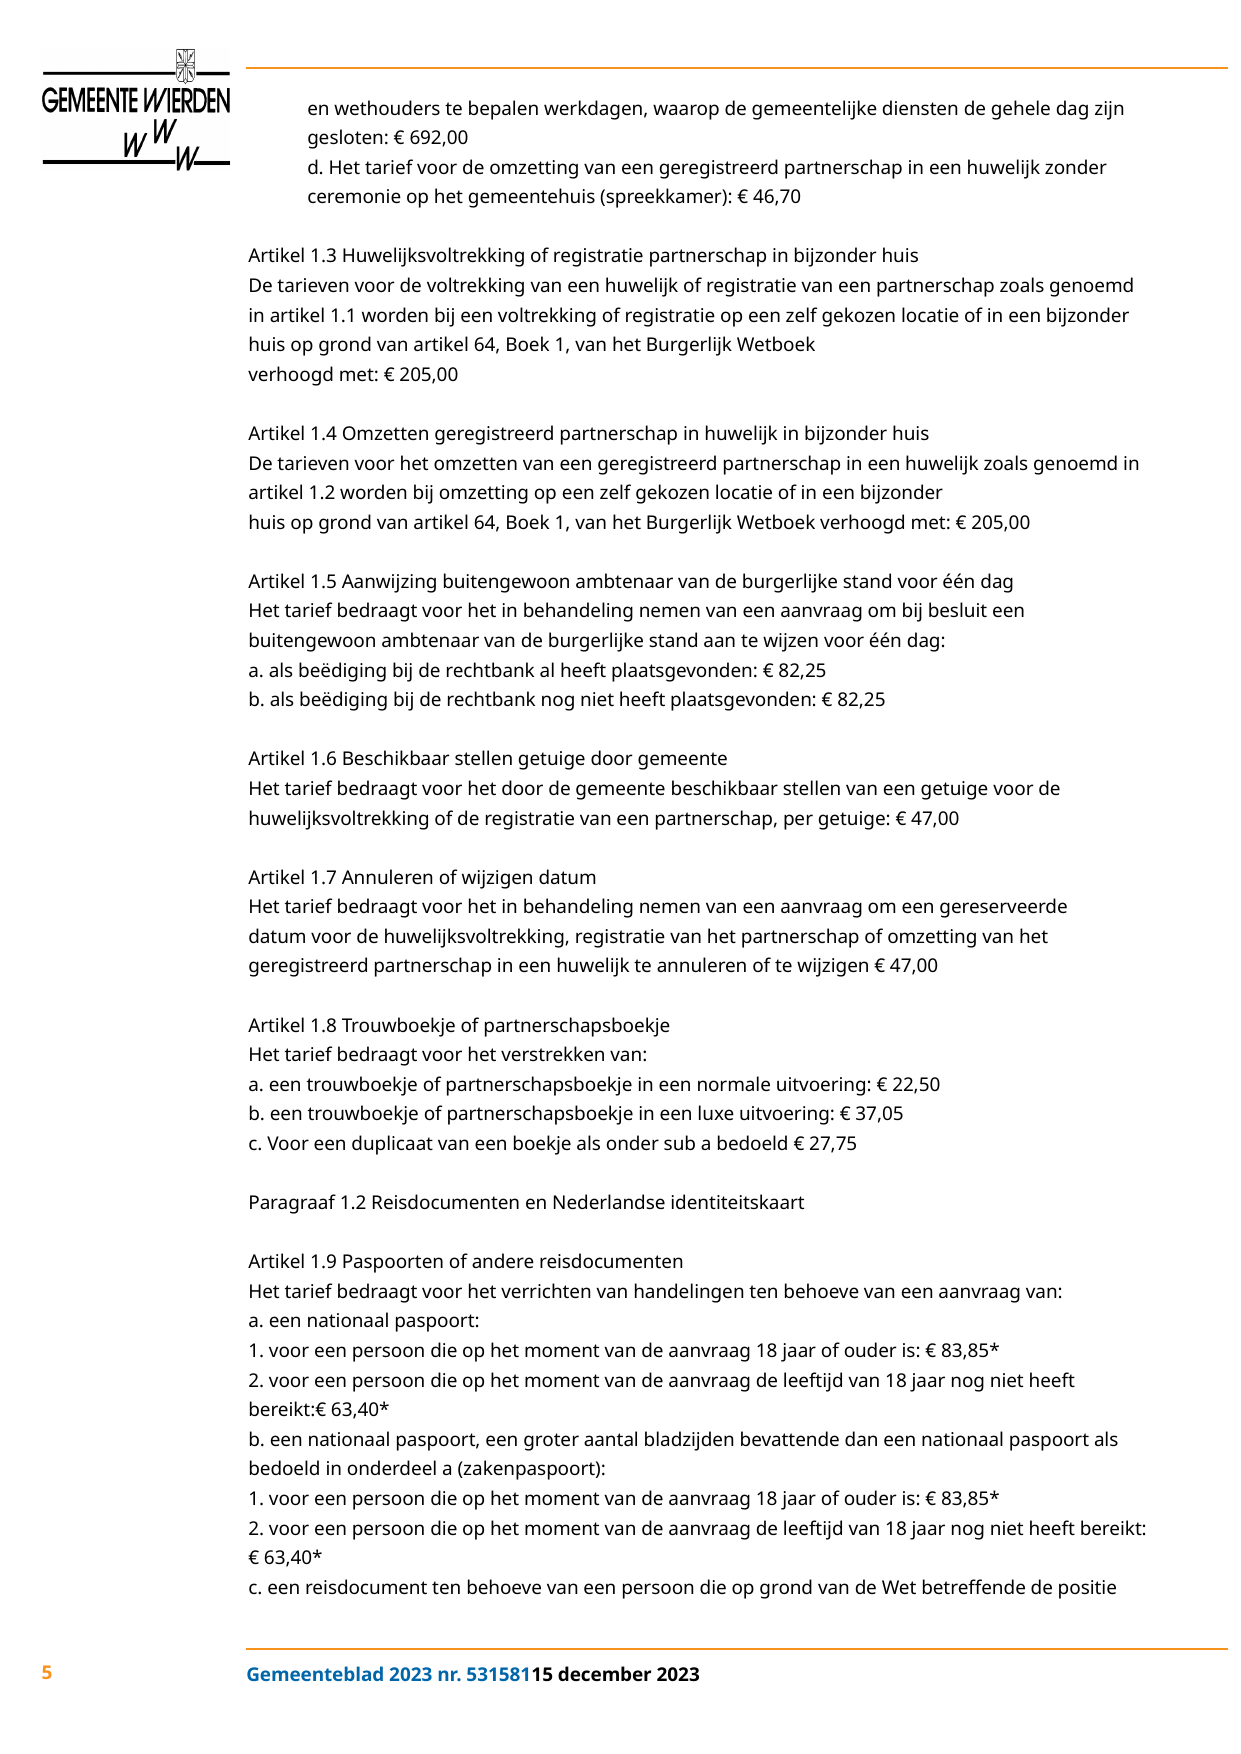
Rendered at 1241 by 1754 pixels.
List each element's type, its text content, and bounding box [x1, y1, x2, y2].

list d. Het tarief voor de omzetting van een geregistreerd partnerschap in een huwelijk zonder ceremonie op het gemeentehuis (spreekkamer): € 46,70 [248, 154, 1152, 209]
text Het tarief bedraagt voor het door de gemeente beschikbaar stellen van een getuige voor de huwelijksvoltrekking of de registratie van een partnerschap, per getuige: € 47,00 [248, 775, 1152, 831]
text bereikt:€ 63,40* [248, 1396, 1152, 1422]
text b. een trouwboekje of partnerschapsboekje in een luxe uitvoering: € 37,05 [248, 1101, 1152, 1126]
list en wethouders te bepalen werkdagen, waarop de gemeentelijke diensten de gehele dag zijn gesloten: € 692,00 [248, 95, 1152, 150]
text b. als beëdiging bij de rechtbank nog niet heeft plaatsgevonden: € 82,25 [248, 686, 1152, 712]
text Paragraaf 1.2 Reisdocumenten en Nederlandse identiteitskaart [248, 1189, 1152, 1215]
text verhoogd met: € 205,00 [248, 361, 1152, 387]
text 2. voor een persoon die op het moment van de aanvraag de leeftijd van 18 jaar nog niet heeft [248, 1367, 1152, 1393]
text datum voor de huwelijksvoltrekking, registratie van het partnerschap of omzetting van het geregistreerd partnerschap in een huwelijk te annuleren of te wijzigen € 47,00 [248, 923, 1152, 978]
text Artikel 1.6 Beschikbaar stellen getuige door gemeente [248, 746, 1152, 771]
text De tarieven voor de voltrekking van een huwelijk of registratie van een partnerschap zoals genoemd in artikel 1.1 worden bij een voltrekking of registratie op een zelf gekozen locatie of in een bijzonder huis op grond van artikel 64, Boek 1, van het Burgerlijk Wetboek [248, 272, 1152, 357]
text b. een nationaal paspoort, een groter aantal bladzijden bevattende dan een nationaal paspoort als bedoeld in onderdeel a (zakenpaspoort): [248, 1426, 1152, 1481]
text huis op grond van artikel 64, Boek 1, van het Burgerlijk Wetboek verhoogd met: € 205,00 [248, 509, 1152, 535]
text a. als beëdiging bij de rechtbank al heeft plaatsgevonden: € 82,25 [248, 657, 1152, 683]
text De tarieven voor het omzetten van een geregistreerd partnerschap in een huwelijk zoals genoemd in artikel 1.2 worden bij omzetting op een zelf gekozen locatie of in een bijzonder [248, 450, 1152, 505]
text c. een reisdocument ten behoeve van een persoon die op grond van de Wet betreffende de positie [248, 1574, 1152, 1600]
text Artikel 1.7 Annuleren of wijzigen datum [248, 864, 1152, 890]
text Het tarief bedraagt voor het verstrekken van: [248, 1041, 1152, 1067]
text 1. voor een persoon die op het moment van de aanvraag 18 jaar of ouder is: € 83,85* [248, 1337, 1152, 1363]
text Artikel 1.5 Aanwijzing buitengewoon ambtenaar van de burgerlijke stand voor één dag [248, 568, 1152, 594]
text 2. voor een persoon die op het moment van de aanvraag de leeftijd van 18 jaar nog niet heeft bereikt: € 63,40* [248, 1515, 1152, 1570]
text Artikel 1.4 Omzetten geregistreerd partnerschap in huwelijk in bijzonder huis [248, 420, 1152, 446]
text Het tarief bedraagt voor het verrichten van handelingen ten behoeve van een aanvraag van: [248, 1278, 1152, 1304]
text Het tarief bedraagt voor het in behandeling nemen van een aanvraag om een gereserveerde [248, 893, 1152, 919]
text 1. voor een persoon die op het moment van de aanvraag 18 jaar of ouder is: € 83,85* [248, 1485, 1152, 1511]
text Artikel 1.8 Trouwboekje of partnerschapsboekje [248, 1012, 1152, 1038]
text c. Voor een duplicaat van een boekje als onder sub a bedoeld € 27,75 [248, 1130, 1152, 1156]
picture [41, 47, 231, 172]
text a. een trouwboekje of partnerschapsboekje in een normale uitvoering: € 22,50 [248, 1071, 1152, 1097]
text Artikel 1.9 Paspoorten of andere reisdocumenten [248, 1248, 1152, 1274]
text Het tarief bedraagt voor het in behandeling nemen van een aanvraag om bij besluit een buitengewoon ambtenaar van de burgerlijke stand aan te wijzen voor één dag: [248, 598, 1152, 653]
text Artikel 1.3 Huwelijksvoltrekking of registratie partnerschap in bijzonder huis [248, 243, 1152, 268]
text a. een nationaal paspoort: [248, 1308, 1152, 1333]
